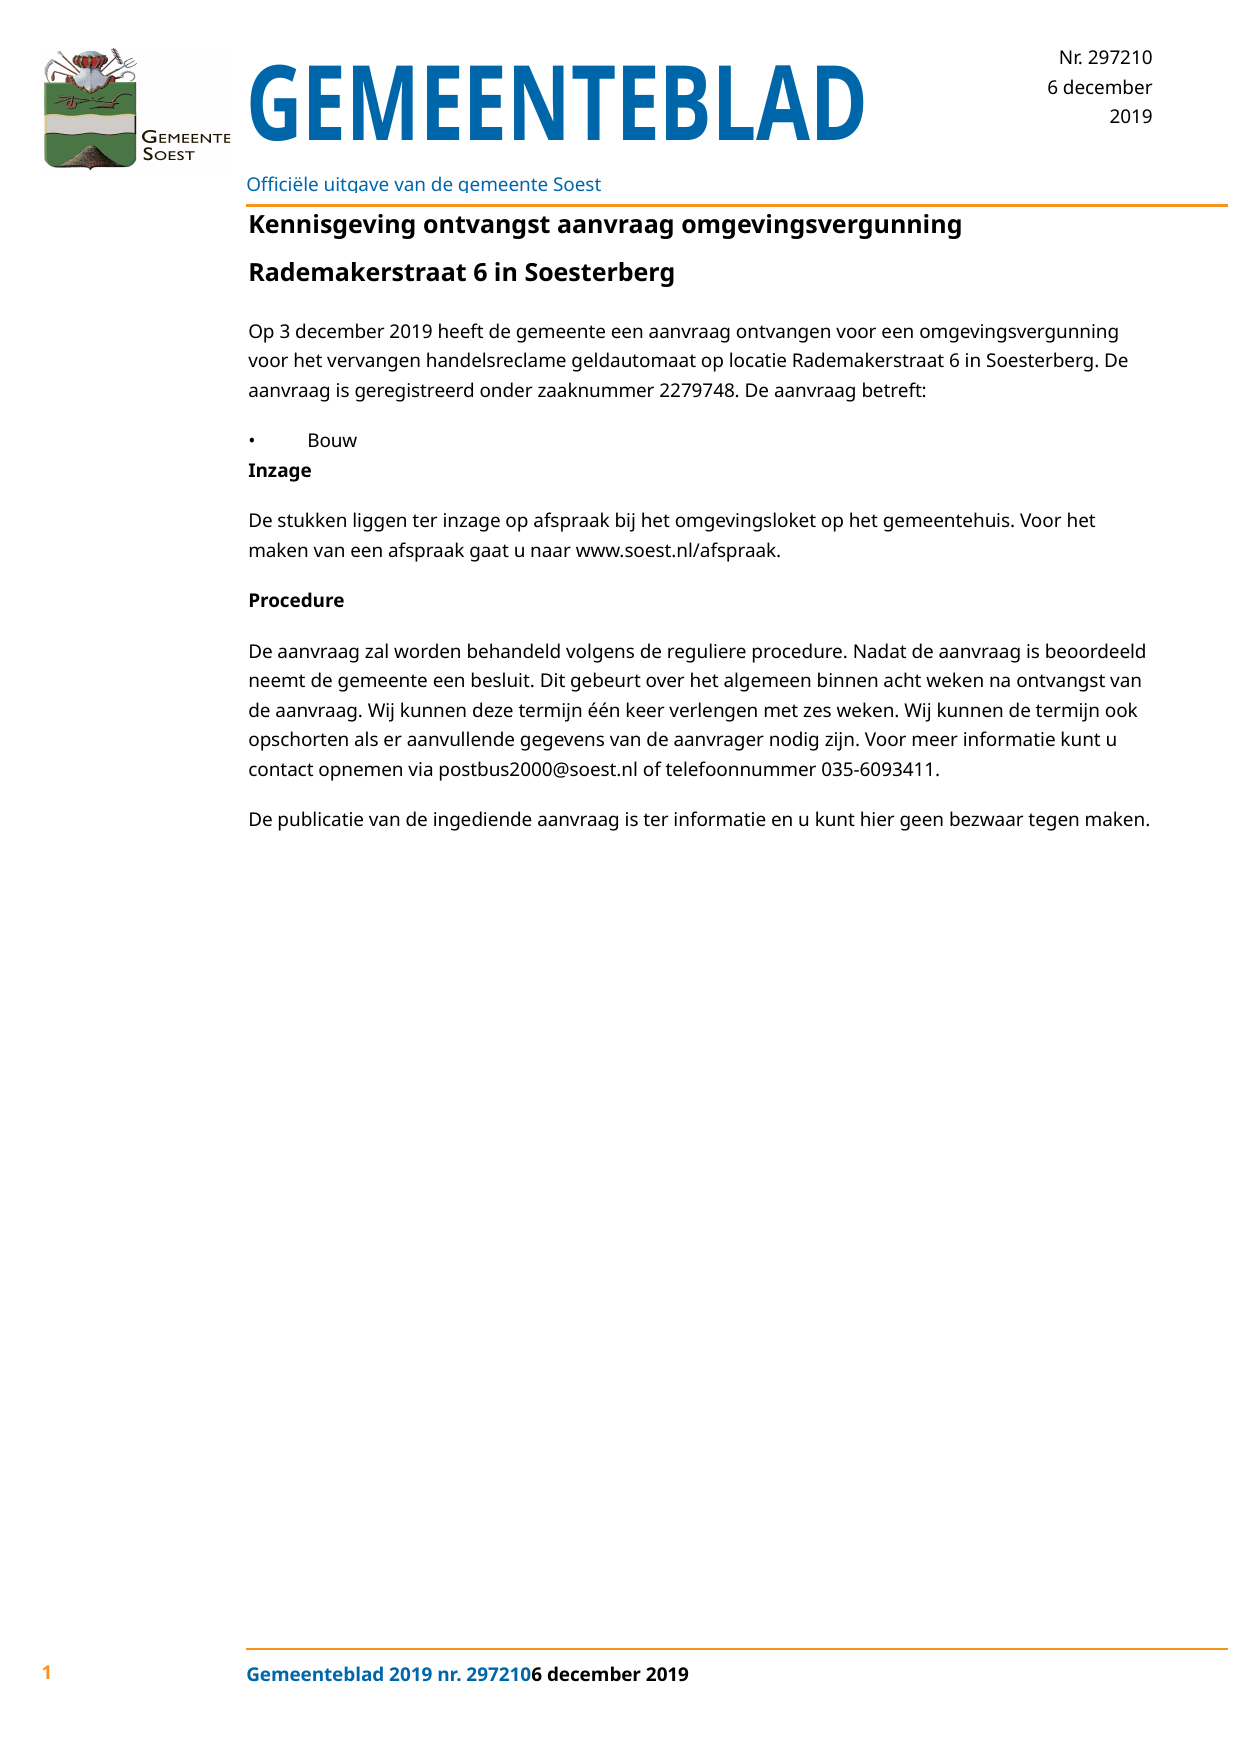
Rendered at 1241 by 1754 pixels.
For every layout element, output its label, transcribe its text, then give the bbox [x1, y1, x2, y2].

text Op 3 december 2019 heeft de gemeente een aanvraag ontvangen voor een omgevingsvergunning voor het vervangen handelsreclame geldautomaat op locatie Rademakerstraat 6 in Soesterberg. De aanvraag is geregistreerd onder zaaknummer 2279748. De aanvraag betreft: [248, 318, 1152, 403]
text Procedure [248, 587, 1152, 613]
text Kennisgeving ontvangst aanvraag omgevingsvergunning Rademakerstraat 6 in Soesterberg [248, 207, 1152, 288]
text De publicatie van de ingediende aanvraag is ter informatie en u kunt hier geen bezwaar tegen maken. [248, 807, 1152, 832]
text De stukken liggen ter inzage op afspraak bij het omgevingsloket op het gemeentehuis. Voor het maken van een afspraak gaat u naar www.soest.nl/afspraak. [248, 507, 1152, 563]
list Bouw [248, 427, 1152, 453]
text Inzage [248, 457, 1152, 483]
text De aanvraag zal worden behandeld volgens de reguliere procedure. Nadat de aanvraag is beoordeeld neemt de gemeente een besluit. Dit gebeurt over het algemeen binnen acht weken na ontvangst van de aanvraag. Wij kunnen deze termijn één keer verlengen met zes weken. Wij kunnen de termijn ook opschorten als er aanvullende gegevens van de aanvrager nodig zijn. Voor meer informatie kunt u contact opnemen via postbus2000@soest.nl of telefoonnummer 035-6093411. [248, 638, 1152, 782]
picture [41, 47, 231, 172]
